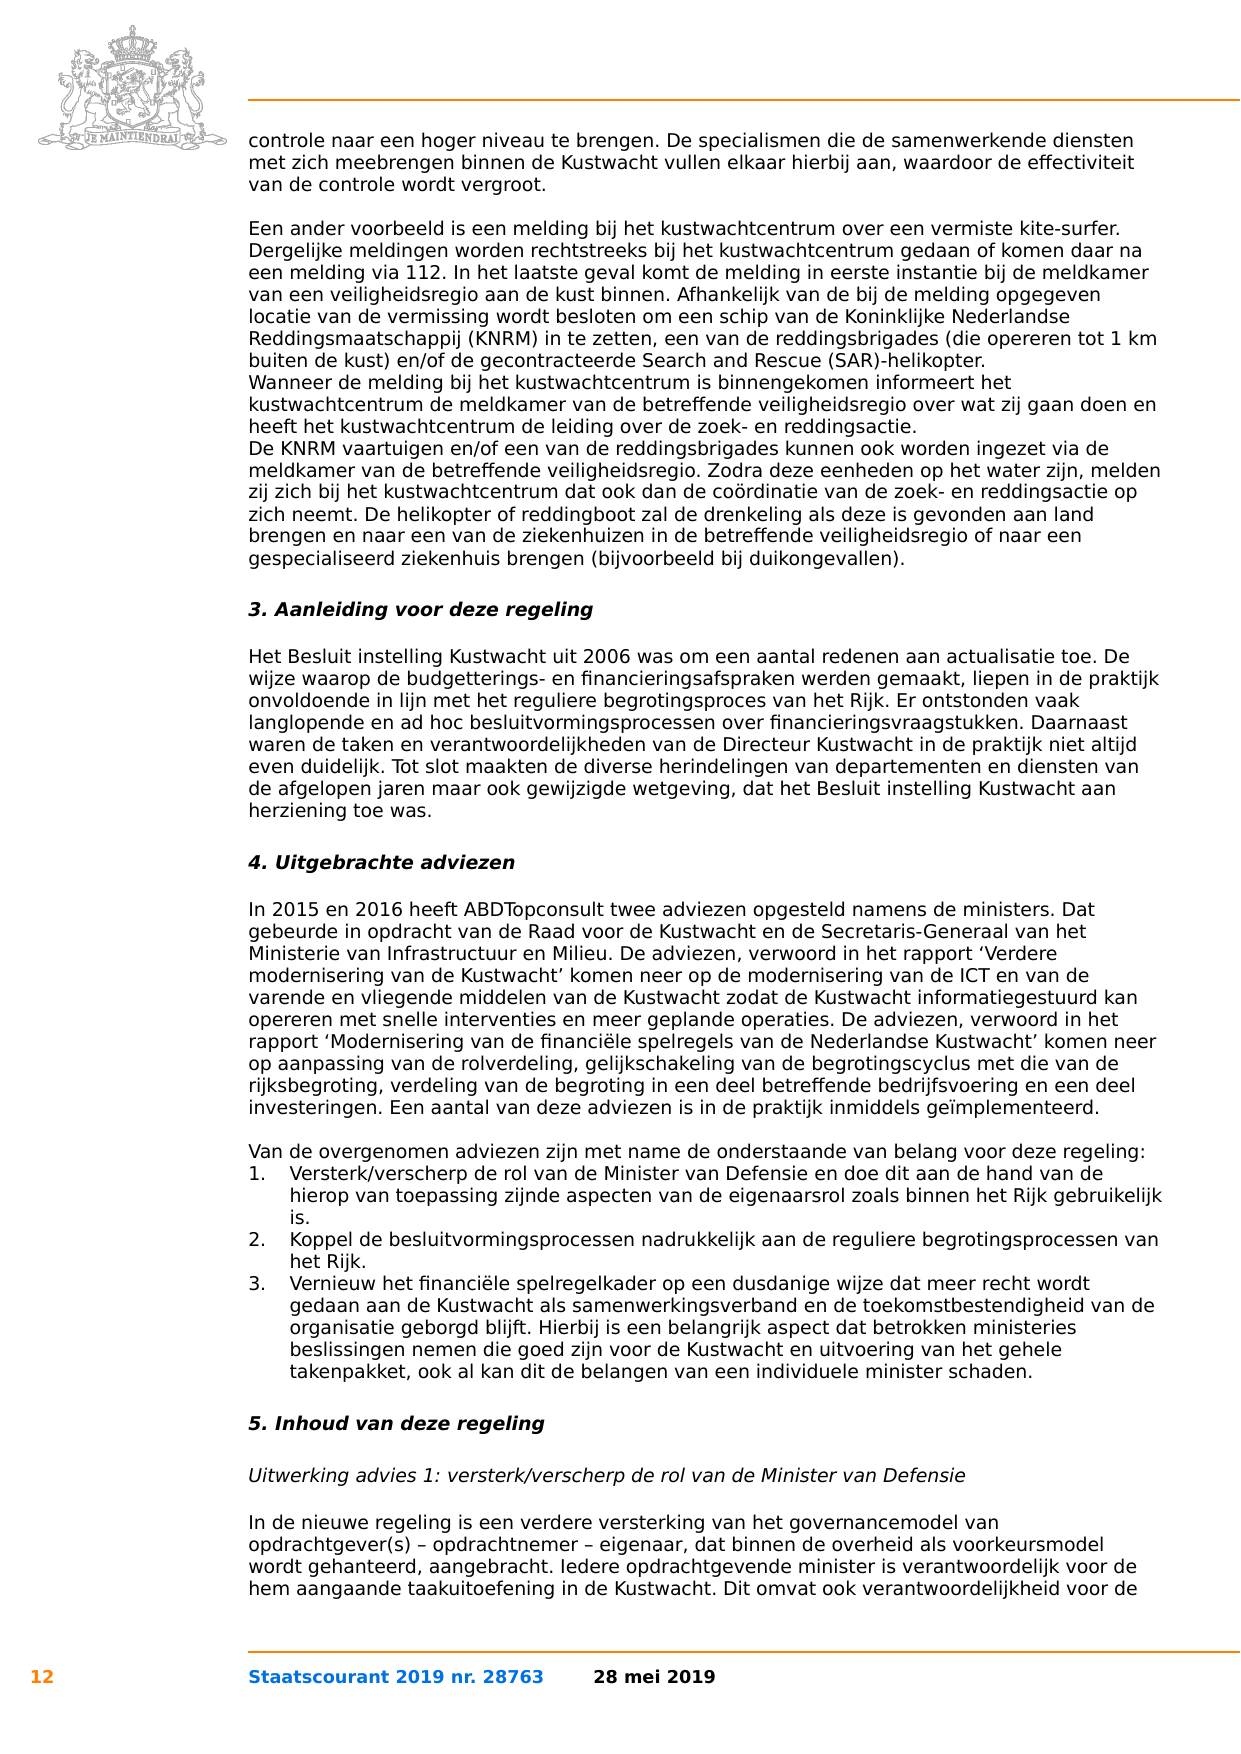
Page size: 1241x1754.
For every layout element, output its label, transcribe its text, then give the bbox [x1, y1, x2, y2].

subtitle Uitwerking advies 1: versterk/verscherp de rol van de Minister van Defensie [248, 1464, 1163, 1487]
text Van de overgenomen adviezen zijn met name de onderstaande van belang voor deze regeling: [248, 1141, 1163, 1163]
text In de nieuwe regeling is een verdere versterking van het governancemodel van opdrachtgever(s) – opdrachtnemer – eigenaar, dat binnen de overheid als voorkeursmodel wordt gehanteerd, aangebracht. Iedere opdrachtgevende minister is verantwoordelijk voor de hem aangaande taakuitoefening in de Kustwacht. Dit omvat ook verantwoordelijkheid voor de [248, 1512, 1163, 1599]
text Het Besluit instelling Kustwacht uit 2006 was om een aantal redenen aan actualisatie toe. De wijze waarop de budgetterings- en financieringsafspraken werden gemaakt, liepen in de praktijk onvoldoende in lijn met het reguliere begrotingsproces van het Rijk. Er ontstonden vaak langlopende en ad hoc besluitvormingsprocessen over financieringsvraagstukken. Daarnaast waren de taken en verantwoordelijkheden van de Directeur Kustwacht in de praktijk niet altijd even duidelijk. Tot slot maakten de diverse herindelingen van departementen en diensten van de afgelopen jaren maar ook gewijzigde wetgeving, dat het Besluit instelling Kustwacht aan herziening toe was. [248, 646, 1163, 822]
text Een ander voorbeeld is een melding bij het kustwachtcentrum over een vermiste kite-surfer. Dergelijke meldingen worden rechtstreeks bij het kustwachtcentrum gedaan of komen daar na een melding via 112. In het laatste geval komt de melding in eerste instantie bij de meldkamer van een veiligheidsregio aan de kust binnen. Afhankelijk van de bij de melding opgegeven locatie van de vermissing wordt besloten om een schip van de Koninklijke Nederlandse Reddingsmaatschappij (KNRM) in te zetten, een van de reddingsbrigades (die opereren tot 1 km buiten de kust) en/of de gecontracteerde Search and Rescue (SAR)-helikopter. [248, 218, 1163, 372]
picture [38, 25, 227, 150]
text In 2015 en 2016 heeft ABDTopconsult twee adviezen opgesteld namens de ministers. Dat gebeurde in opdracht van de Raad voor de Kustwacht en de Secretaris-Generaal van het Ministerie van Infrastructuur en Milieu. De adviezen, verwoord in het rapport ‘Verdere modernisering van de Kustwacht’ komen neer op de modernisering van de ICT en van de varende en vliegende middelen van de Kustwacht zodat de Kustwacht informatiegestuurd kan opereren met snelle interventies en meer geplande operaties. De adviezen, verwoord in het rapport ‘Modernisering van de financiële spelregels van de Nederlandse Kustwacht’ komen neer op aanpassing van de rolverdeling, gelijkschakeling van de begrotingscyclus met die van de rijksbegroting, verdeling van de begroting in een deel betreffende bedrijfsvoering en een deel investeringen. Een aantal van deze adviezen is in de praktijk inmiddels geïmplementeerd. [248, 899, 1163, 1119]
text 1. Versterk/verscherp de rol van de Minister van Defensie en doe dit aan de hand van de hierop van toepassing zijnde aspecten van de eigenaarsrol zoals binnen het Rijk gebruikelijk is. [248, 1163, 1163, 1229]
subtitle 5. Inhoud van deze regeling [248, 1413, 1163, 1434]
text De KNRM vaartuigen en/of een van de reddingsbrigades kunnen ook worden ingezet via de meldkamer van de betreffende veiligheidsregio. Zodra deze eenheden op het water zijn, melden zij zich bij het kustwachtcentrum dat ook dan de coördinatie van de zoek- en reddingsactie op zich neemt. De helikopter of reddingboot zal de drenkeling als deze is gevonden aan land brengen en naar een van de ziekenhuizen in de betreffende veiligheidsregio of naar een gespecialiseerd ziekenhuis brengen (bijvoorbeeld bij duikongevallen). [248, 437, 1163, 569]
subtitle 3. Aanleiding voor deze regeling [248, 599, 1163, 621]
subtitle 4. Uitgebrachte adviezen [248, 852, 1163, 874]
text Wanneer de melding bij het kustwachtcentrum is binnengekomen informeert het kustwachtcentrum de meldkamer van de betreffende veiligheidsregio over wat zij gaan doen en heeft het kustwachtcentrum de leiding over de zoek- en reddingsactie. [248, 372, 1163, 437]
text controle naar een hoger niveau te brengen. De specialismen die de samenwerkende diensten met zich meebrengen binnen de Kustwacht vullen elkaar hierbij aan, waardoor de effectiviteit van de controle wordt vergroot. [248, 130, 1163, 196]
text 2. Koppel de besluitvormingsprocessen nadrukkelijk aan de reguliere begrotingsprocessen van het Rijk. [248, 1229, 1163, 1273]
text 3. Vernieuw het financiële spelregelkader op een dusdanige wijze dat meer recht wordt gedaan aan de Kustwacht als samenwerkingsverband en de toekomstbestendigheid van de organisatie geborgd blijft. Hierbij is een belangrijk aspect dat betrokken ministeries beslissingen nemen die goed zijn voor de Kustwacht en uitvoering van het gehele takenpakket, ook al kan dit de belangen van een individuele minister schaden. [248, 1273, 1163, 1383]
